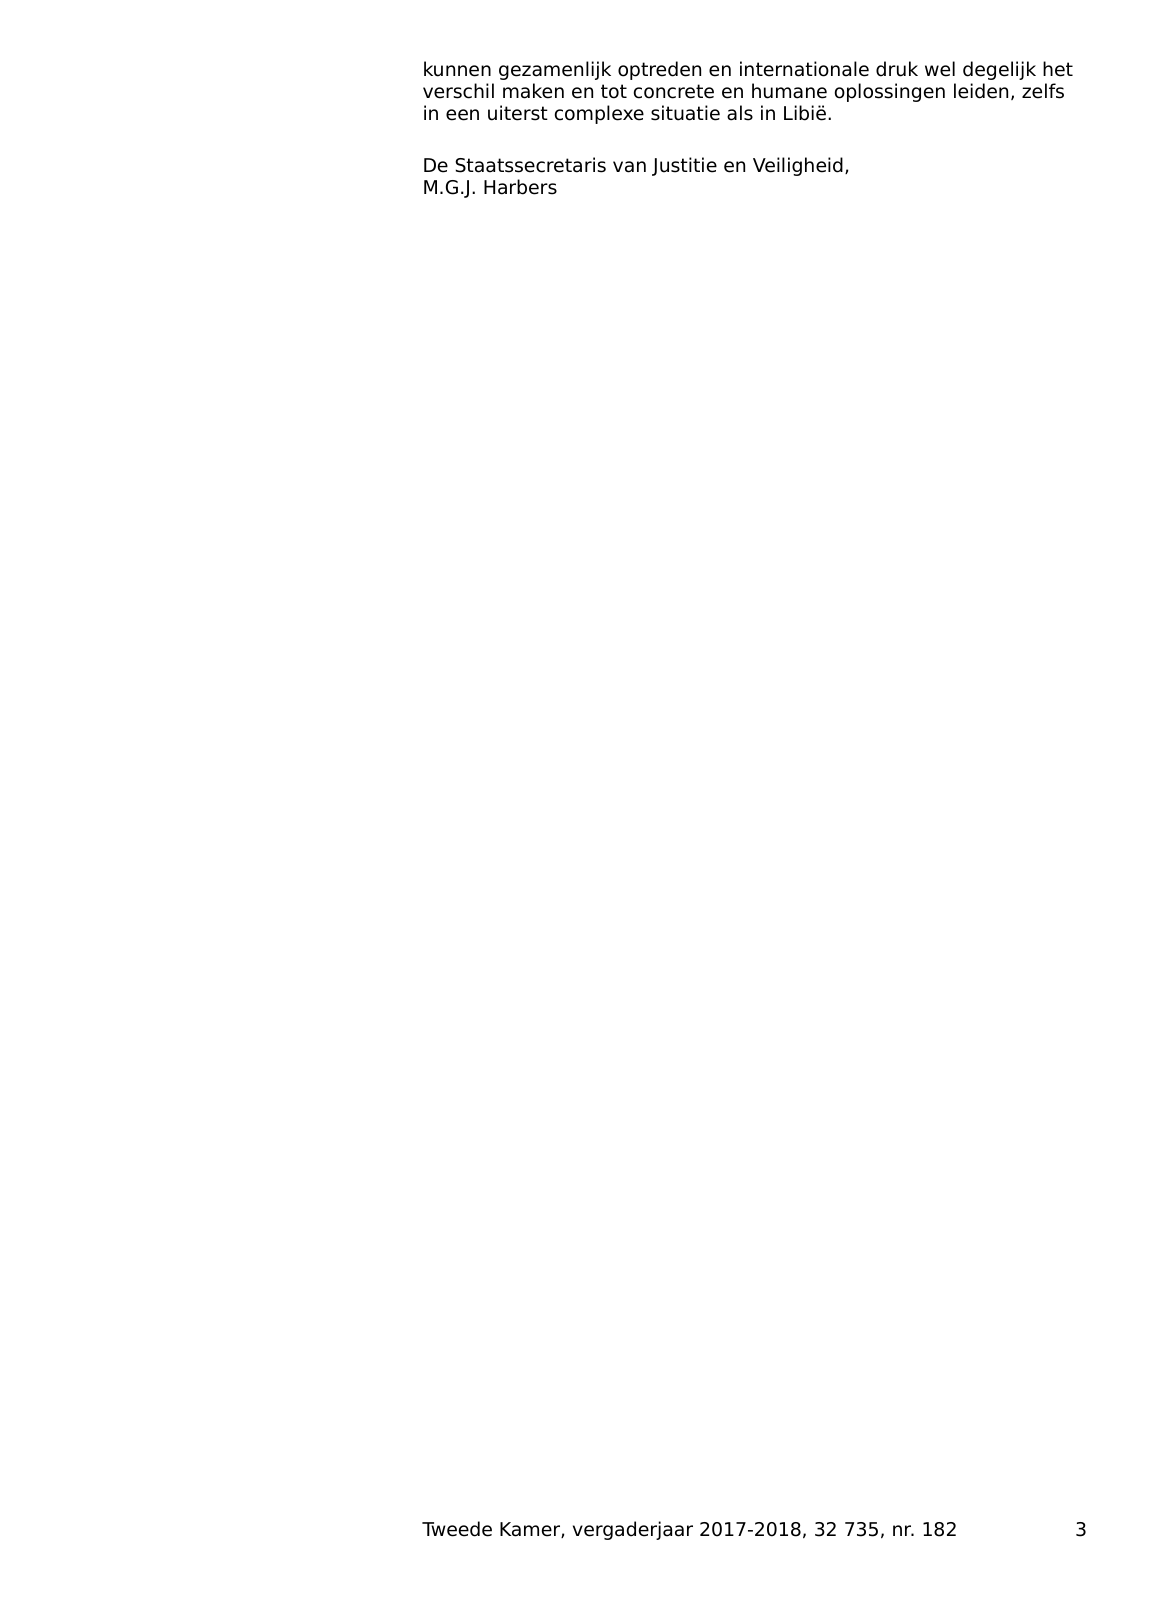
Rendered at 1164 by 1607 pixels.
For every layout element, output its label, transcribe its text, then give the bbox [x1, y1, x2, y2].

text De Staatssecretaris van Justitie en Veiligheid, M.G.J. Harbers [422, 155, 1087, 199]
text kunnen gezamenlijk optreden en internationale druk wel degelijk het verschil maken en tot concrete en humane oplossingen leiden, zelfs in een uiterst complexe situatie als in Libië. [422, 59, 1087, 125]
